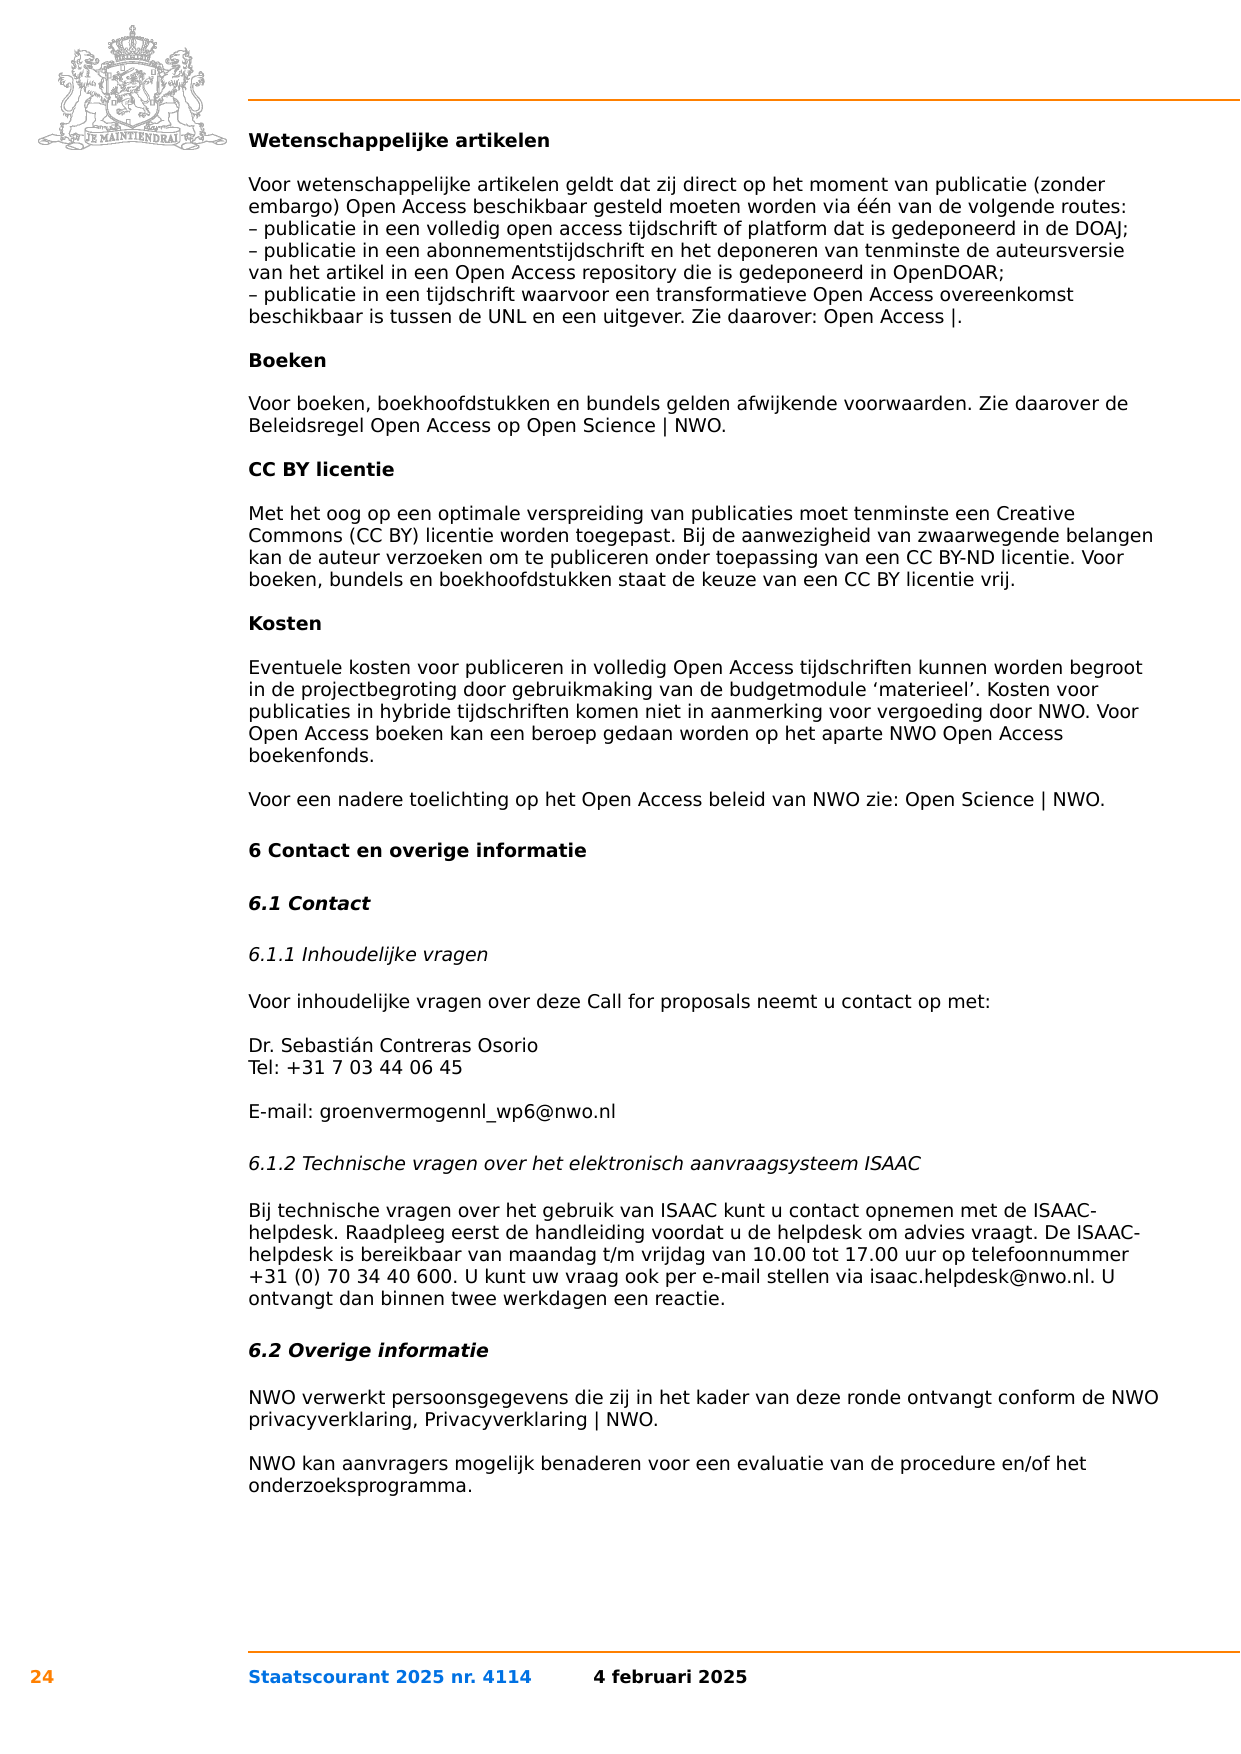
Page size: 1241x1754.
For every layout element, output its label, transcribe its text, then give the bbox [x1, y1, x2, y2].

text Voor inhoudelijke vragen over deze Call for proposals neemt u contact op met: [248, 991, 1163, 1013]
text NWO verwerkt persoonsgegevens die zij in het kader van deze ronde ontvangt conform de NWO privacyverklaring, Privacyverklaring | NWO. [248, 1387, 1163, 1431]
subtitle CC BY licentie [248, 459, 1163, 481]
text – publicatie in een tijdschrift waarvoor een transformatieve Open Access overeenkomst beschikbaar is tussen de UNL en een uitgever. Zie daarover: Open Access |. [248, 284, 1163, 328]
text Voor een nadere toelichting op het Open Access beleid van NWO zie: Open Science | NWO. [248, 788, 1163, 810]
text Tel: +31 7 03 44 06 45 [248, 1057, 1163, 1079]
subtitle Wetenschappelijke artikelen [248, 130, 1163, 152]
text Dr. Sebastián Contreras Osorio [248, 1035, 1163, 1057]
text Bij technische vragen over het gebruik van ISAAC kunt u contact opnemen met de ISAAC-helpdesk. Raadpleeg eerst de handleiding voordat u de helpdesk om advies vraagt. De ISAAC-helpdesk is bereikbaar van maandag t/m vrijdag van 10.00 tot 17.00 uur op telefoonnummer +31 (0) 70 34 40 600. U kunt uw vraag ook per e-mail stellen via isaac.helpdesk@nwo.nl. U ontvangt dan binnen twee werkdagen een reactie. [248, 1200, 1163, 1310]
subtitle 6 Contact en overige informatie [248, 840, 1163, 862]
picture [38, 25, 227, 150]
text E-mail: groenvermogennl_wp6@nwo.nl [248, 1101, 1163, 1123]
text Voor wetenschappelijke artikelen geldt dat zij direct op het moment van publicatie (zonder embargo) Open Access beschikbaar gesteld moeten worden via één van de volgende routes: [248, 174, 1163, 218]
subtitle Kosten [248, 613, 1163, 635]
text Eventuele kosten voor publiceren in volledig Open Access tijdschriften kunnen worden begroot in de projectbegroting door gebruikmaking van de budgetmodule ‘materieel’. Kosten voor publicaties in hybride tijdschriften komen niet in aanmerking voor vergoeding door NWO. Voor Open Access boeken kan een beroep gedaan worden op het aparte NWO Open Access boekenfonds. [248, 657, 1163, 767]
subtitle 6.1.2 Technische vragen over het elektronisch aanvraagsysteem ISAAC [248, 1153, 1163, 1175]
text NWO kan aanvragers mogelijk benaderen voor een evaluatie van de procedure en/of het onderzoeksprogramma. [248, 1453, 1163, 1497]
text Voor boeken, boekhoofdstukken en bundels gelden afwijkende voorwaarden. Zie daarover de Beleidsregel Open Access op Open Science | NWO. [248, 393, 1163, 437]
subtitle 6.1 Contact [248, 892, 1163, 914]
text Met het oog op een optimale verspreiding van publicaties moet tenminste een Creative Commons (CC BY) licentie worden toegepast. Bij de aanwezigheid van zwaarwegende belangen kan de auteur verzoeken om te publiceren onder toepassing van een CC BY-ND licentie. Voor boeken, bundels en boekhoofdstukken staat de keuze van een CC BY licentie vrij. [248, 503, 1163, 591]
text – publicatie in een abonnementstijdschrift en het deponeren van tenminste de auteursversie van het artikel in een Open Access repository die is gedeponeerd in OpenDOAR; [248, 240, 1163, 284]
subtitle 6.1.1 Inhoudelijke vragen [248, 944, 1163, 966]
text – publicatie in een volledig open access tijdschrift of platform dat is gedeponeerd in de DOAJ; [248, 218, 1163, 240]
subtitle Boeken [248, 349, 1163, 371]
subtitle 6.2 Overige informatie [248, 1340, 1163, 1362]
